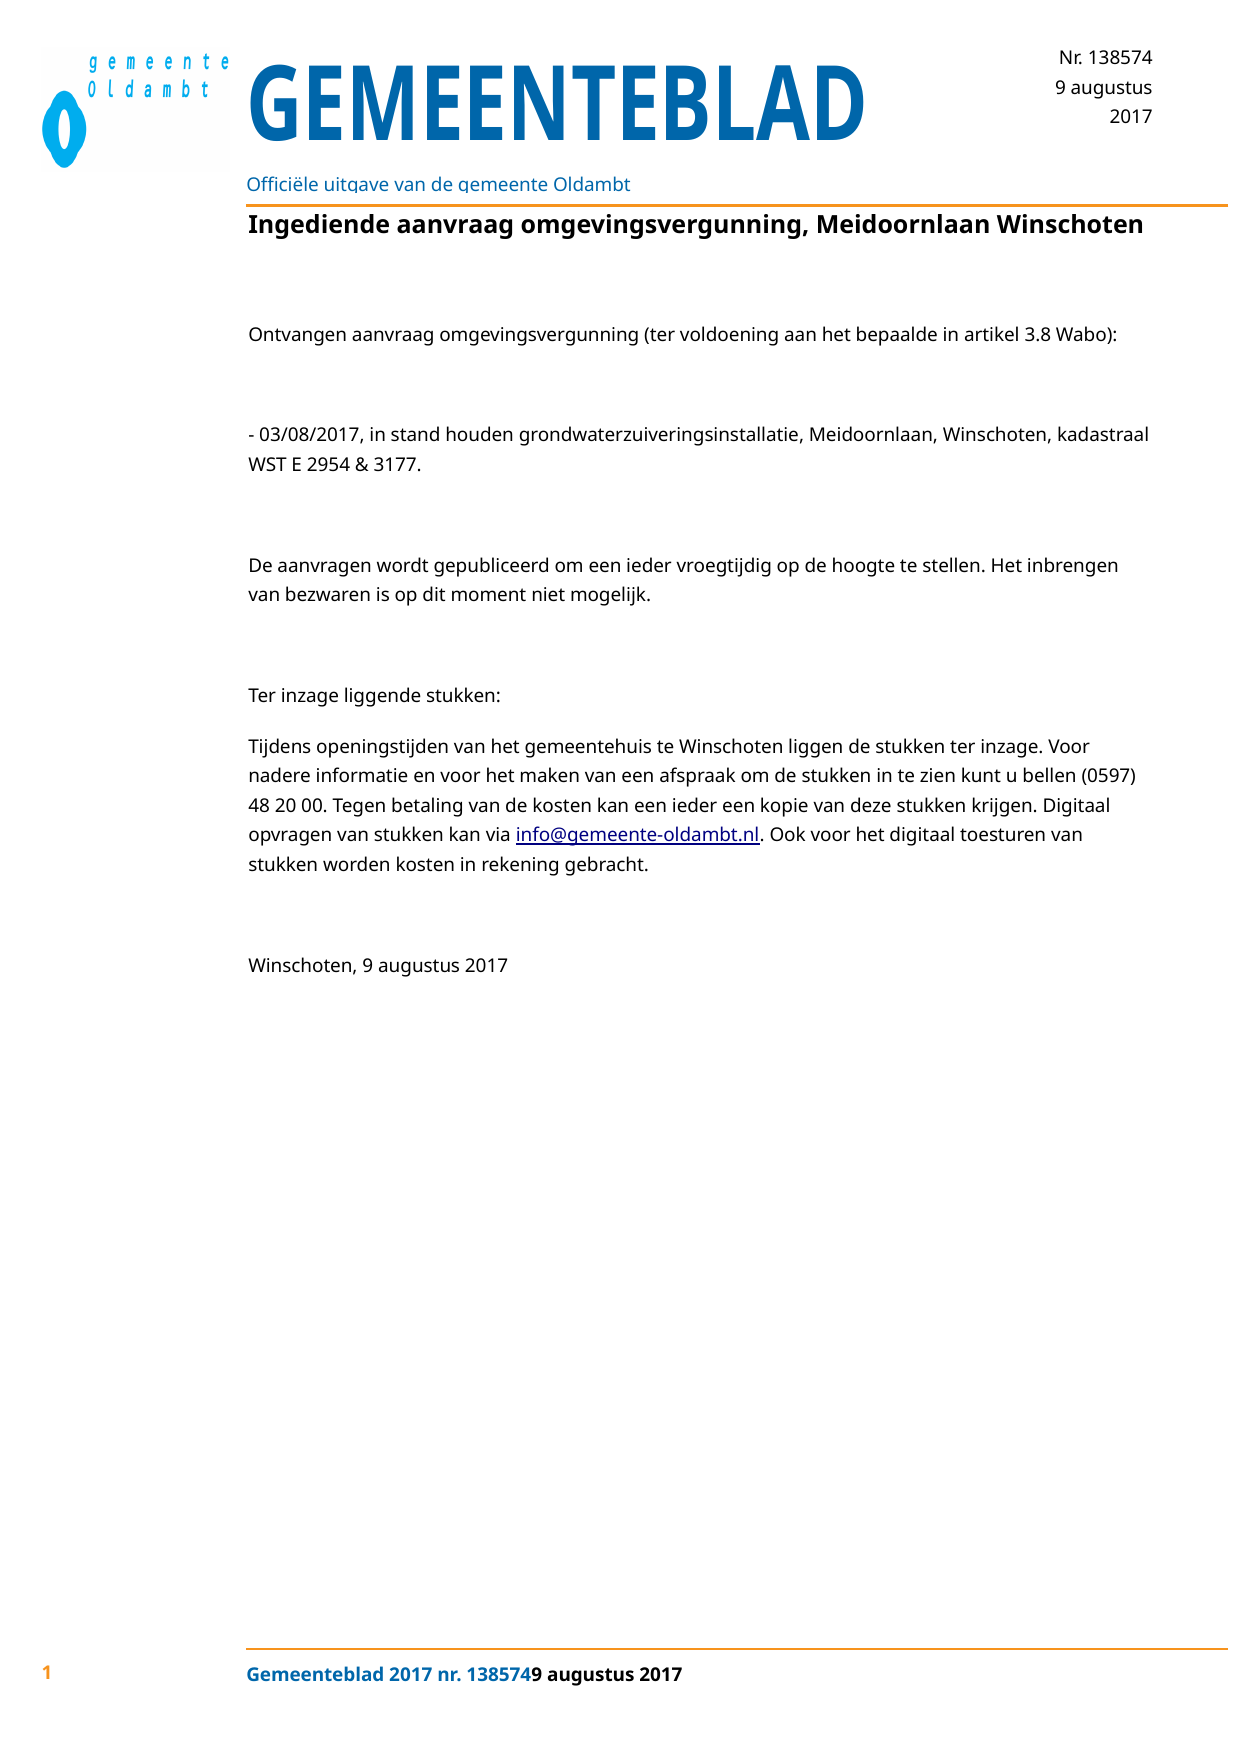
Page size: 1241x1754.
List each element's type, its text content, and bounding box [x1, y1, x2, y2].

text Tijdens openingstijden van het gemeentehuis te Winschoten liggen de stukken ter inzage. Voor nadere informatie en voor het maken van een afspraak om de stukken in te zien kunt u bellen (0597) 48 20 00. Tegen betaling van de kosten kan een ieder een kopie van deze stukken krijgen. Digitaal opvragen van stukken kan via info@gemeente-oldambt.nl. Ook voor het digitaal toesturen van stukken worden kosten in rekening gebracht. [248, 733, 1152, 877]
picture [41, 47, 231, 172]
text Ter inzage liggende stukken: [248, 682, 1152, 708]
text Ontvangen aanvraag omgevingsvergunning (ter voldoening aan het bepaalde in artikel 3.8 Wabo): [248, 321, 1152, 346]
text De aanvragen wordt gepubliceerd om een ieder vroegtijdig op de hoogte te stellen. Het inbrengen van bezwaren is op dit moment niet mogelijk. [248, 552, 1152, 607]
text Winschoten, 9 augustus 2017 [248, 952, 1152, 978]
text - 03/08/2017, in stand houden grondwaterzuiveringsinstallatie, Meidoornlaan, Winschoten, kadastraal WST E 2954 & 3177. [248, 422, 1152, 477]
text Ingediende aanvraag omgevingsvergunning, Meidoornlaan Winschoten [248, 207, 1152, 241]
